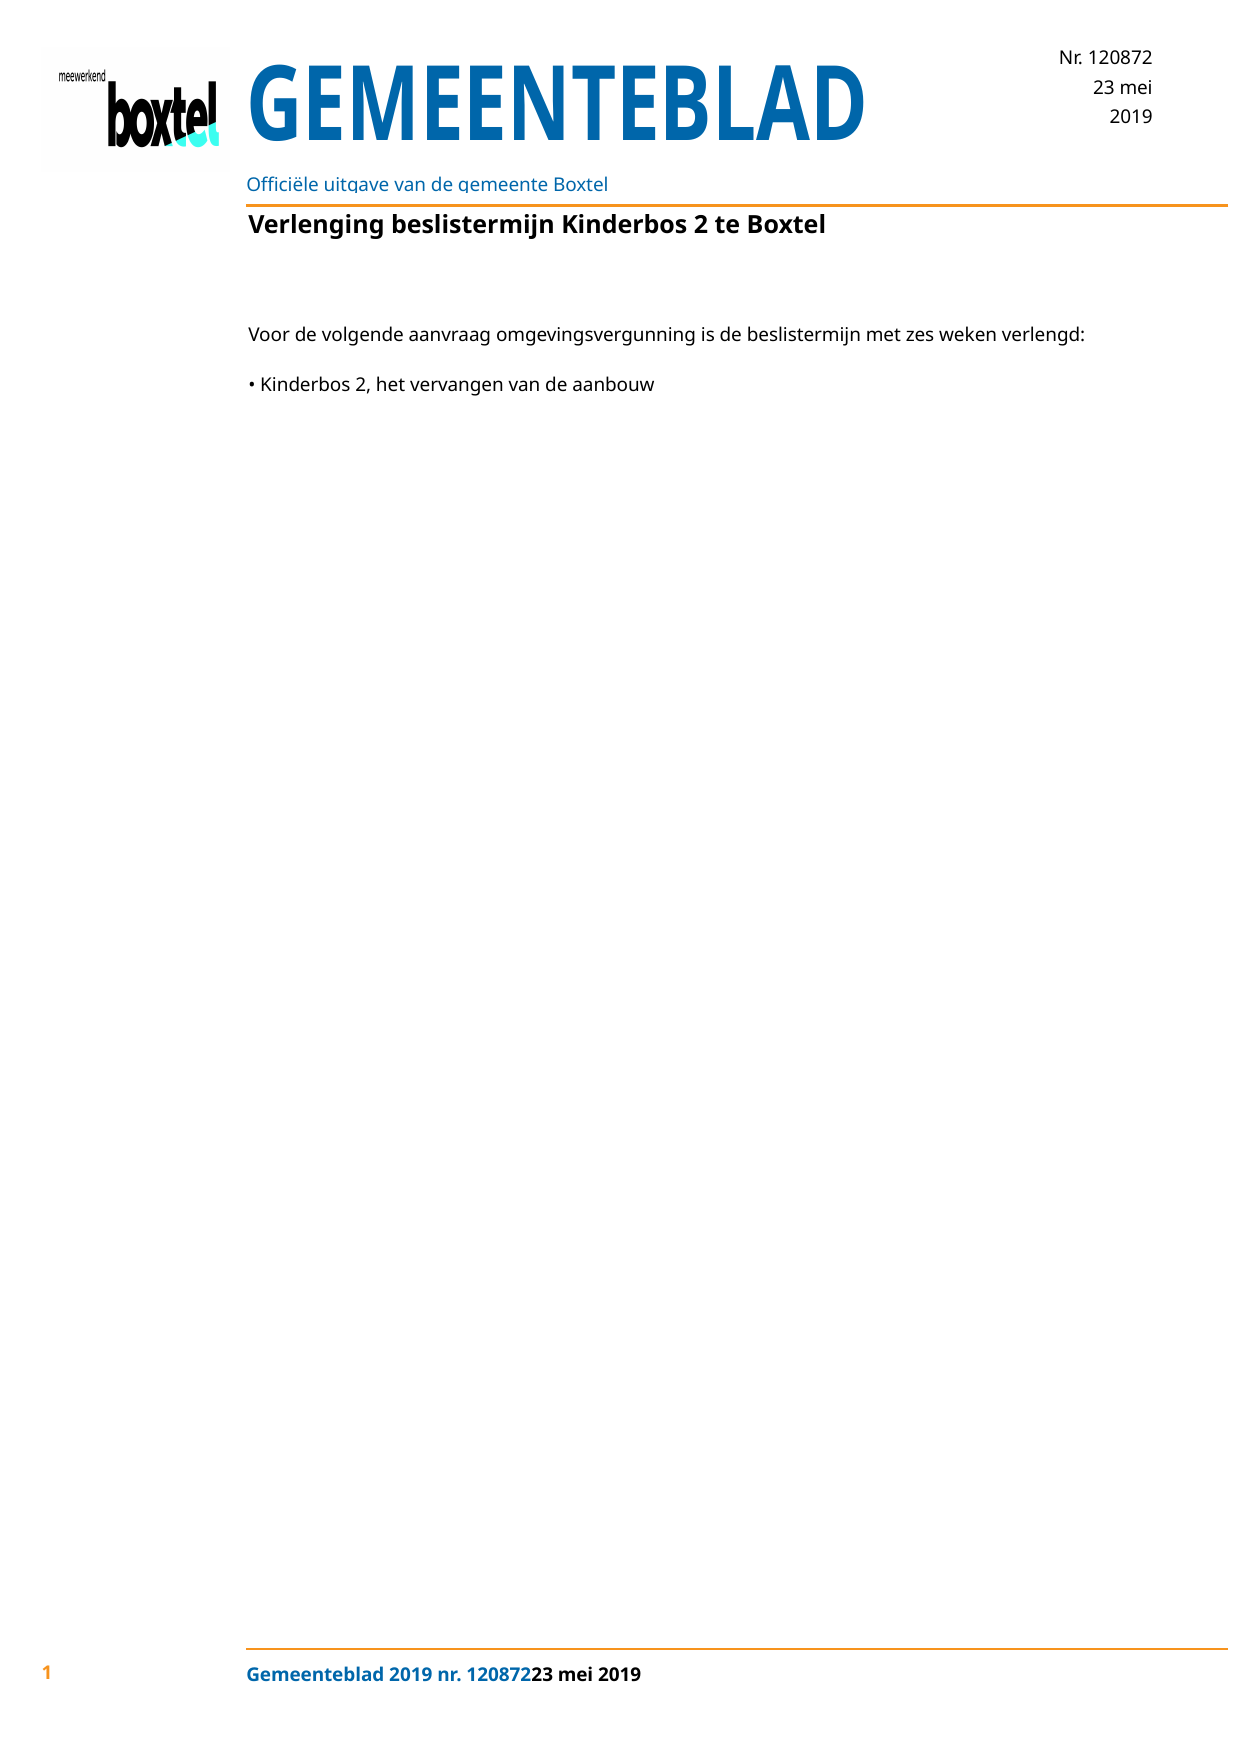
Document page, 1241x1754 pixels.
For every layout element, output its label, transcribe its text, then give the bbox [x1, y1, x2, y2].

text Verlenging beslistermijn Kinderbos 2 te Boxtel [248, 207, 1152, 241]
text • Kinderbos 2, het vervangen van de aanbouw [248, 371, 1152, 397]
text Voor de volgende aanvraag omgevingsvergunning is de beslistermijn met zes weken verlengd: [248, 321, 1152, 346]
picture [41, 47, 231, 172]
